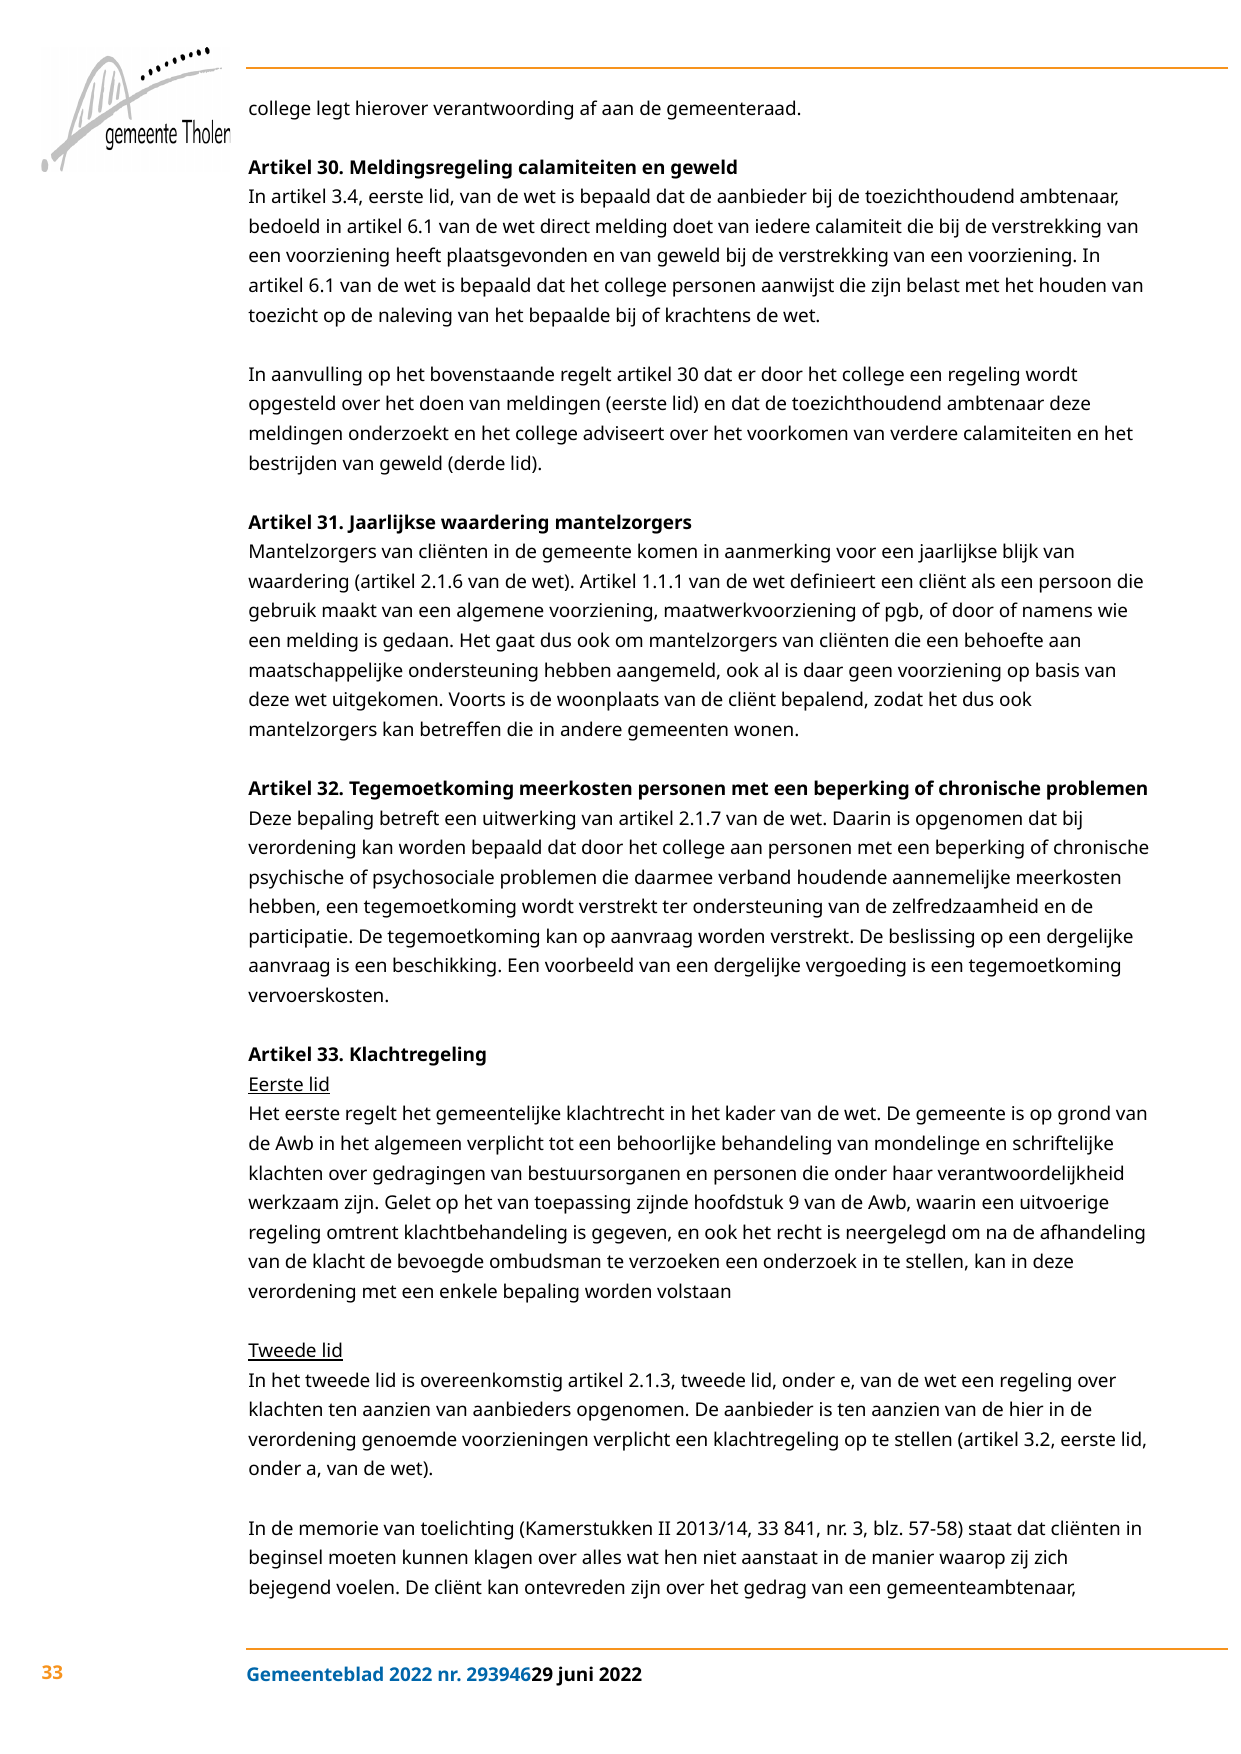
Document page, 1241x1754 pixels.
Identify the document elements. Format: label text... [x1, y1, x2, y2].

text Artikel 30. Meldingsregeling calamiteiten en geweld [248, 154, 1152, 180]
text Tweede lid [248, 1337, 1152, 1363]
text Artikel 32. Tegemoetkoming meerkosten personen met een beperking of chronische problemen [248, 775, 1152, 801]
text Artikel 33. Klachtregeling [248, 1041, 1152, 1067]
text college legt hierover verantwoording af aan de gemeenteraad. [248, 95, 1152, 121]
picture [41, 47, 231, 172]
text Mantelzorgers van cliënten in de gemeente komen in aanmerking voor een jaarlijkse blijk van waardering (artikel 2.1.6 van de wet). Artikel 1.1.1 van de wet definieert een cliënt als een persoon die gebruik maakt van een algemene voorziening, maatwerkvoorziening of pgb, of door of namens wie een melding is gedaan. Het gaat dus ook om mantelzorgers van cliënten die een behoefte aan maatschappelijke ondersteuning hebben aangemeld, ook al is daar geen voorziening op basis van deze wet uitgekomen. Voorts is de woonplaats van de cliënt bepalend, zodat het dus ook mantelzorgers kan betreffen die in andere gemeenten wonen. [248, 538, 1152, 742]
text In aanvulling op het bovenstaande regelt artikel 30 dat er door het college een regeling wordt opgesteld over het doen van meldingen (eerste lid) en dat de toezichthoudend ambtenaar deze meldingen onderzoekt en het college adviseert over het voorkomen van verdere calamiteiten en het bestrijden van geweld (derde lid). [248, 361, 1152, 476]
text In de memorie van toelichting (Kamerstukken II 2013/14, 33 841, nr. 3, blz. 57-58) staat dat cliënten in beginsel moeten kunnen klagen over alles wat hen niet aanstaat in de manier waarop zij zich bejegend voelen. De cliënt kan ontevreden zijn over het gedrag van een gemeenteambtenaar, [248, 1515, 1152, 1600]
text Artikel 31. Jaarlijkse waardering mantelzorgers [248, 509, 1152, 535]
text Eerste lid [248, 1071, 1152, 1097]
text Deze bepaling betreft een uitwerking van artikel 2.1.7 van de wet. Daarin is opgenomen dat bij verordening kan worden bepaald dat door het college aan personen met een beperking of chronische psychische of psychosociale problemen die daarmee verband houdende aannemelijke meerkosten hebben, een tegemoetkoming wordt verstrekt ter ondersteuning van de zelfredzaamheid en de participatie. De tegemoetkoming kan op aanvraag worden verstrekt. De beslissing op een dergelijke aanvraag is een beschikking. Een voorbeeld van een dergelijke vergoeding is een tegemoetkoming vervoerskosten. [248, 805, 1152, 1008]
text In artikel 3.4, eerste lid, van de wet is bepaald dat de aanbieder bij de toezichthoudend ambtenaar, bedoeld in artikel 6.1 van de wet direct melding doet van iedere calamiteit die bij de verstrekking van een voorziening heeft plaatsgevonden en van geweld bij de verstrekking van een voorziening. In artikel 6.1 van de wet is bepaald dat het college personen aanwijst die zijn belast met het houden van toezicht op de naleving van het bepaalde bij of krachtens de wet. [248, 183, 1152, 328]
text In het tweede lid is overeenkomstig artikel 2.1.3, tweede lid, onder e, van de wet een regeling over klachten ten aanzien van aanbieders opgenomen. De aanbieder is ten aanzien van de hier in de verordening genoemde voorzieningen verplicht een klachtregeling op te stellen (artikel 3.2, eerste lid, onder a, van de wet). [248, 1367, 1152, 1481]
text Het eerste regelt het gemeentelijke klachtrecht in het kader van de wet. De gemeente is op grond van de Awb in het algemeen verplicht tot een behoorlijke behandeling van mondelinge en schriftelijke klachten over gedragingen van bestuursorganen en personen die onder haar verantwoordelijkheid werkzaam zijn. Gelet op het van toepassing zijnde hoofdstuk 9 van de Awb, waarin een uitvoerige regeling omtrent klachtbehandeling is gegeven, en ook het recht is neergelegd om na de afhandeling van de klacht de bevoegde ombudsman te verzoeken een onderzoek in te stellen, kan in deze verordening met een enkele bepaling worden volstaan [248, 1101, 1152, 1304]
